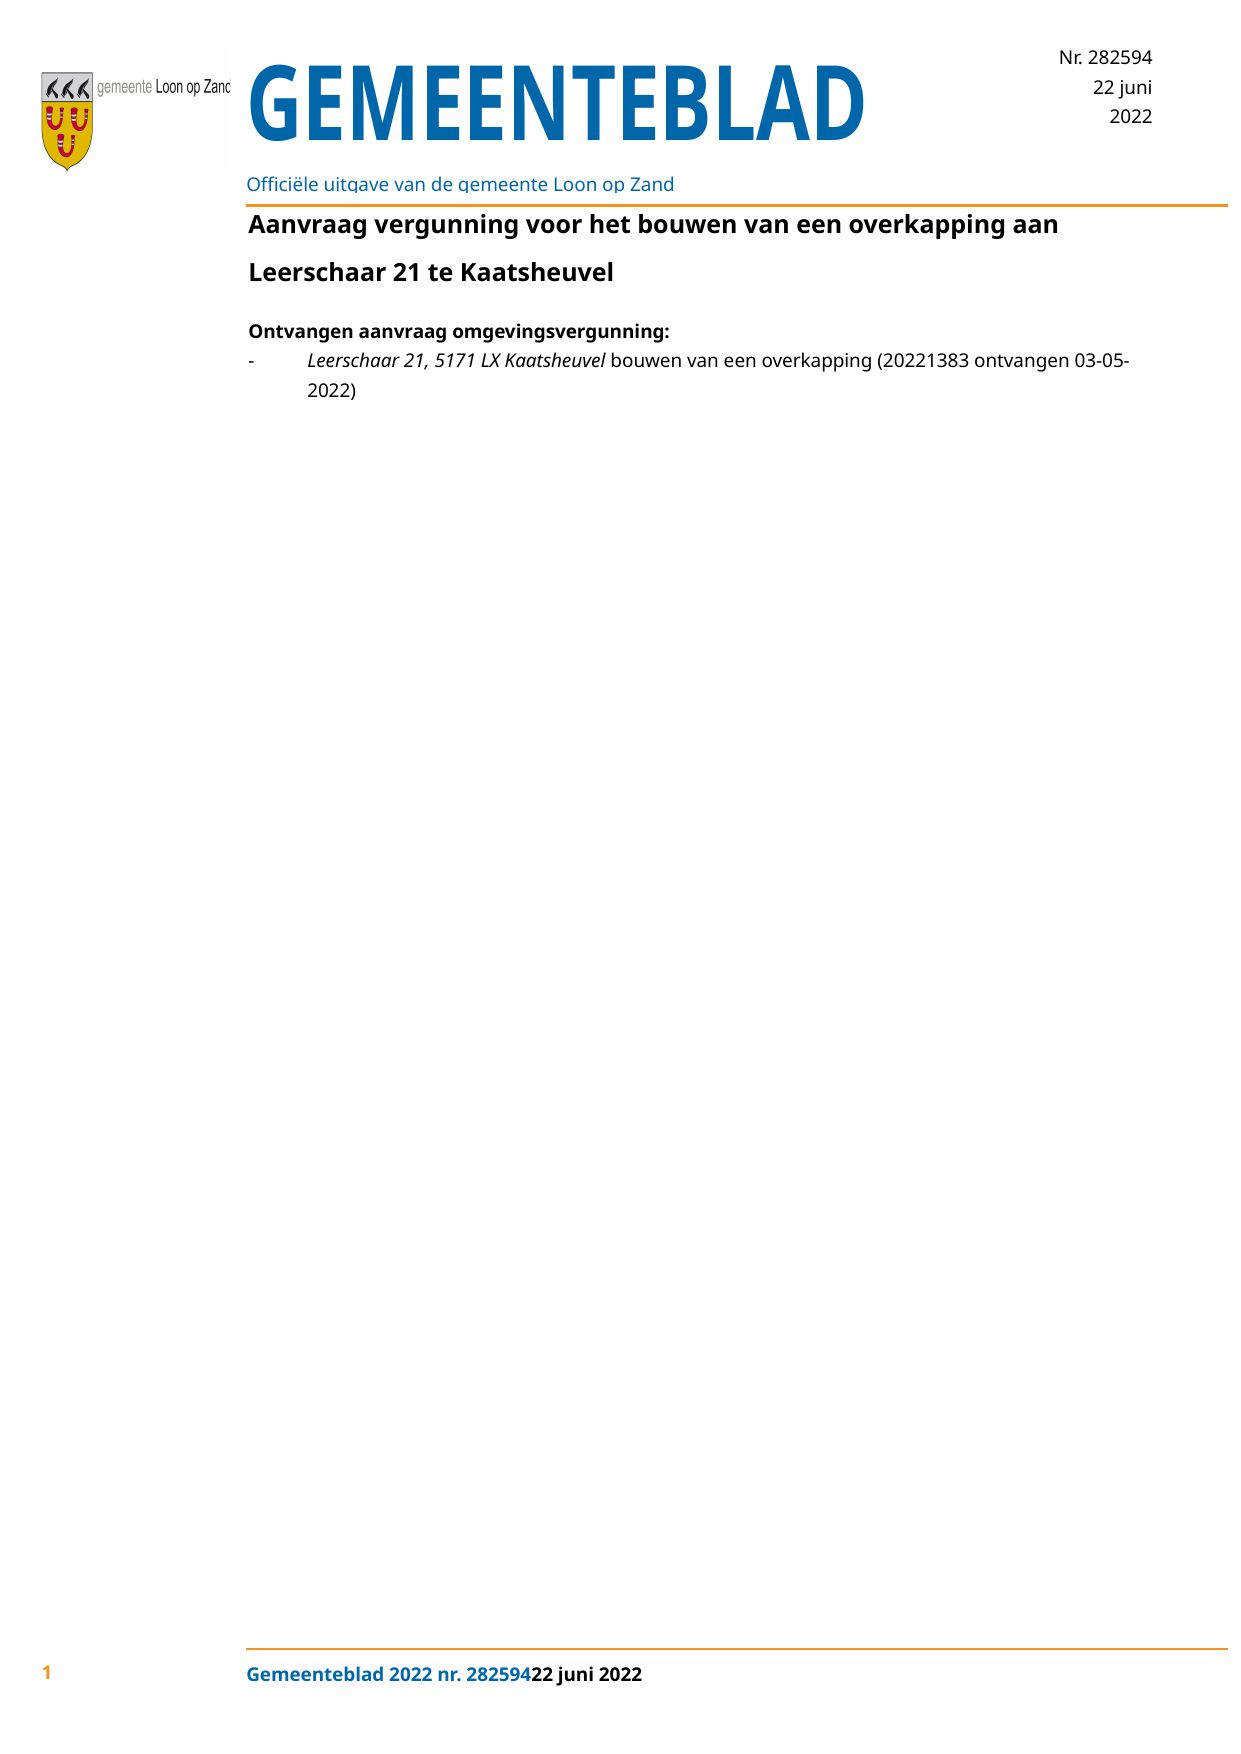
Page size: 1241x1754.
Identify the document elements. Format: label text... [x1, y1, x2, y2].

picture [41, 47, 231, 172]
text Ontvangen aanvraag omgevingsvergunning: [248, 318, 1152, 344]
list Leerschaar 21, 5171 LX Kaatsheuvel bouwen van een overkapping (20221383 ontvangen 03-05-2022) [248, 347, 1152, 403]
text Aanvraag vergunning voor het bouwen van een overkapping aan Leerschaar 21 te Kaatsheuvel [248, 207, 1152, 288]
